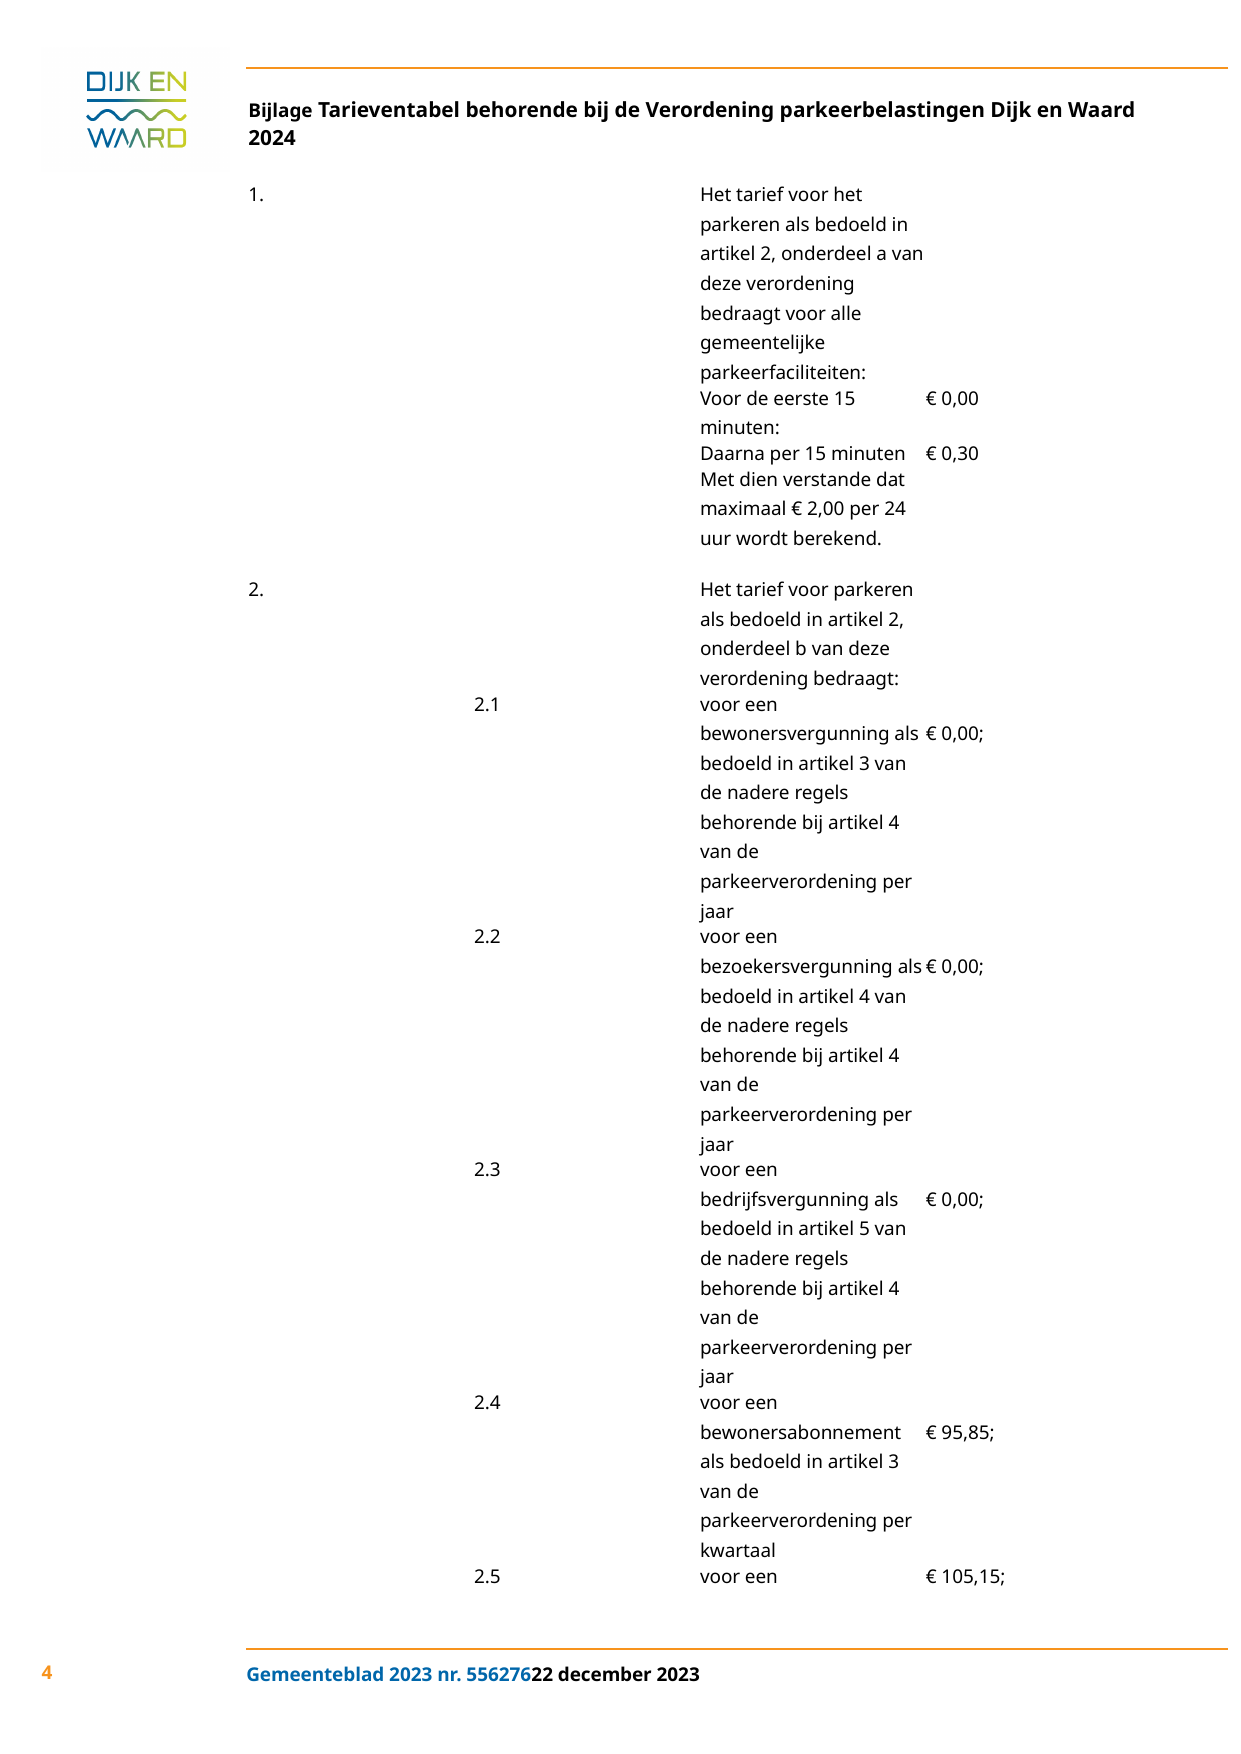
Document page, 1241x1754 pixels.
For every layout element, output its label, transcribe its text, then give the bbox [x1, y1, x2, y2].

table_cell [248, 466, 474, 551]
table_cell € 95,85; [926, 1389, 1152, 1563]
table_header [926, 181, 1152, 385]
table_cell 2.4 [474, 1389, 700, 1563]
table_header Het tarief voor het parkeren als bedoeld in artikel 2, onderdeel a van deze verordening bedraagt voor alle gemeentelijke parkeerfaciliteiten: [700, 181, 926, 385]
table_cell voor een bewonersvergunning als bedoeld in artikel 3 van de nadere regels behorende bij artikel 4 van de parkeerverordening per jaar [700, 691, 926, 924]
table_cell Het tarief voor parkeren als bedoeld in artikel 2, onderdeel b van deze verordening bedraagt: [700, 576, 926, 691]
table_cell € 0,00; [926, 691, 1152, 924]
picture [41, 47, 231, 172]
table_cell [248, 924, 474, 1156]
table_cell voor een bedrijfsvergunning als bedoeld in artikel 5 van de nadere regels behorende bij artikel 4 van de parkeerverordening per jaar [700, 1156, 926, 1389]
table_cell [474, 440, 700, 466]
table_cell voor een bezoekersvergunning als bedoeld in artikel 4 van de nadere regels behorende bij artikel 4 van de parkeerverordening per jaar [700, 924, 926, 1156]
table_cell 2.3 [474, 1156, 700, 1389]
table_cell [248, 691, 474, 924]
table_cell € 0,00; [926, 924, 1152, 1156]
table_cell 2.1 [474, 691, 700, 924]
table_cell € 0,00; [926, 1156, 1152, 1389]
table_cell [248, 385, 474, 440]
text Bijlage Tarieventabel behorende bij de Verordening parkeerbelastingen Dijk en Waard 2024 [248, 95, 1152, 152]
table_cell [926, 576, 1152, 691]
table_cell 2. [248, 576, 474, 691]
table_cell € 105,15; [926, 1563, 1152, 1589]
table_cell Daarna per 15 minuten [700, 440, 926, 466]
table_cell Met dien verstande dat maximaal € 2,00 per 24 uur wordt berekend. [700, 466, 926, 551]
table_cell [248, 1156, 474, 1389]
table_header [474, 181, 700, 385]
table_cell [474, 466, 700, 551]
table_cell [700, 551, 926, 576]
table_cell [474, 576, 700, 691]
table_header 1. [248, 181, 474, 385]
table_cell [474, 385, 700, 440]
table_cell [248, 1389, 474, 1563]
table_cell [248, 1563, 474, 1589]
table_cell voor een [700, 1563, 926, 1589]
table_cell [474, 551, 700, 576]
table_cell [926, 466, 1152, 551]
table_cell 2.2 [474, 924, 700, 1156]
table_cell € 0,30 [926, 440, 1152, 466]
table_cell Voor de eerste 15 minuten: [700, 385, 926, 440]
table_cell [926, 551, 1152, 576]
table_cell 2.5 [474, 1563, 700, 1589]
table_cell voor een bewonersabonnement als bedoeld in artikel 3 van de parkeerverordening per kwartaal [700, 1389, 926, 1563]
table_cell [248, 440, 474, 466]
table_cell [248, 551, 474, 576]
table_cell € 0,00 [926, 385, 1152, 440]
